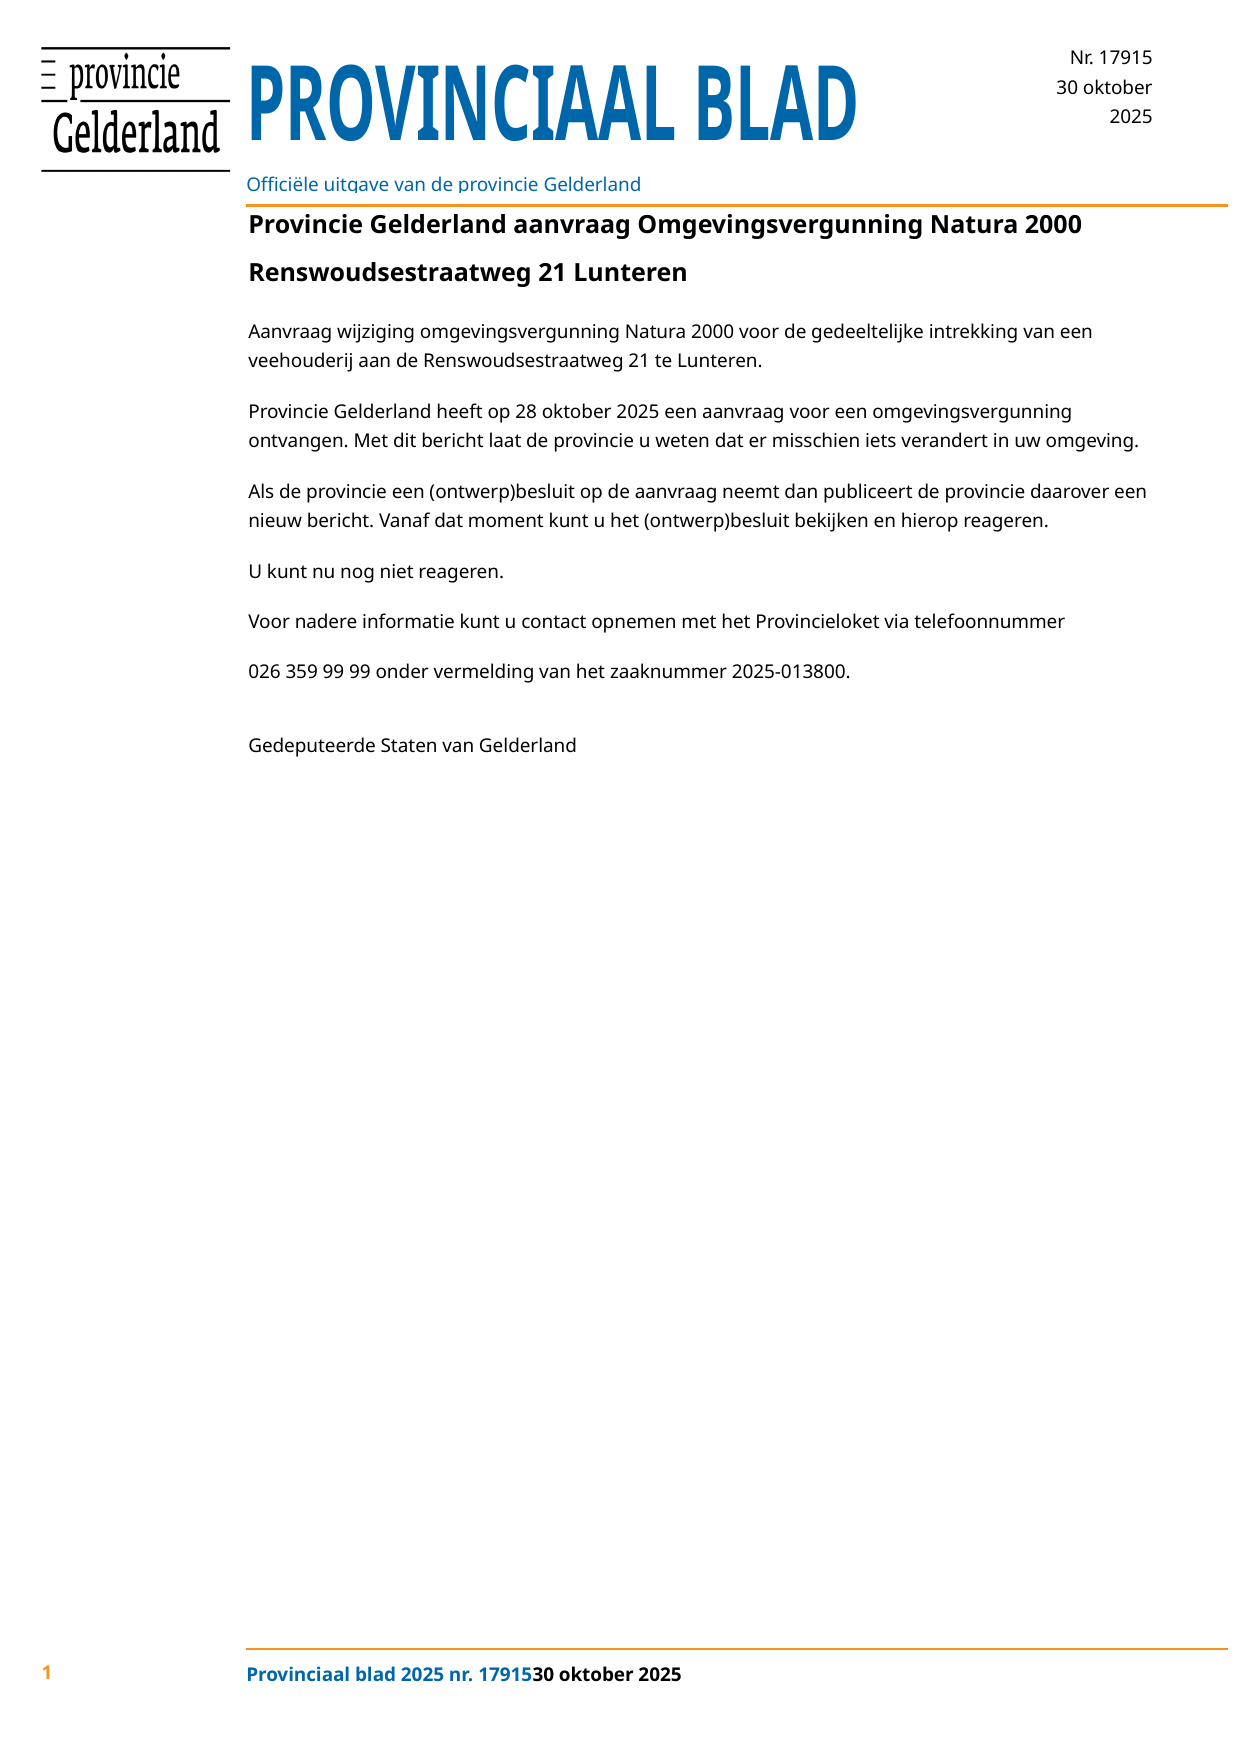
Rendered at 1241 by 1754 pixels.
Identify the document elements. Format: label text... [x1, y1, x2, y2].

text U kunt nu nog niet reageren. [248, 558, 1152, 584]
text Aanvraag wijziging omgevingsvergunning Natura 2000 voor de gedeeltelijke intrekking van een veehouderij aan de Renswoudsestraatweg 21 te Lunteren. [248, 318, 1152, 373]
text Als de provincie een (ontwerp)besluit op de aanvraag neemt dan publiceert de provincie daarover een nieuw bericht. Vanaf dat moment kunt u het (ontwerp)besluit bekijken en hierop reageren. [248, 478, 1152, 533]
text Provincie Gelderland aanvraag Omgevingsvergunning Natura 2000 Renswoudsestraatweg 21 Lunteren [248, 207, 1152, 288]
text Provincie Gelderland heeft op 28 oktober 2025 een aanvraag voor een omgevingsvergunning ontvangen. Met dit bericht laat de provincie u weten dat er misschien iets verandert in uw omgeving. [248, 398, 1152, 453]
text Gedeputeerde Staten van Gelderland [248, 732, 1152, 758]
picture [41, 47, 231, 172]
text 026 359 99 99 onder vermelding van het zaaknummer 2025-013800. [248, 659, 1152, 684]
text Voor nadere informatie kunt u contact opnemen met het Provincieloket via telefoonnummer [248, 608, 1152, 634]
